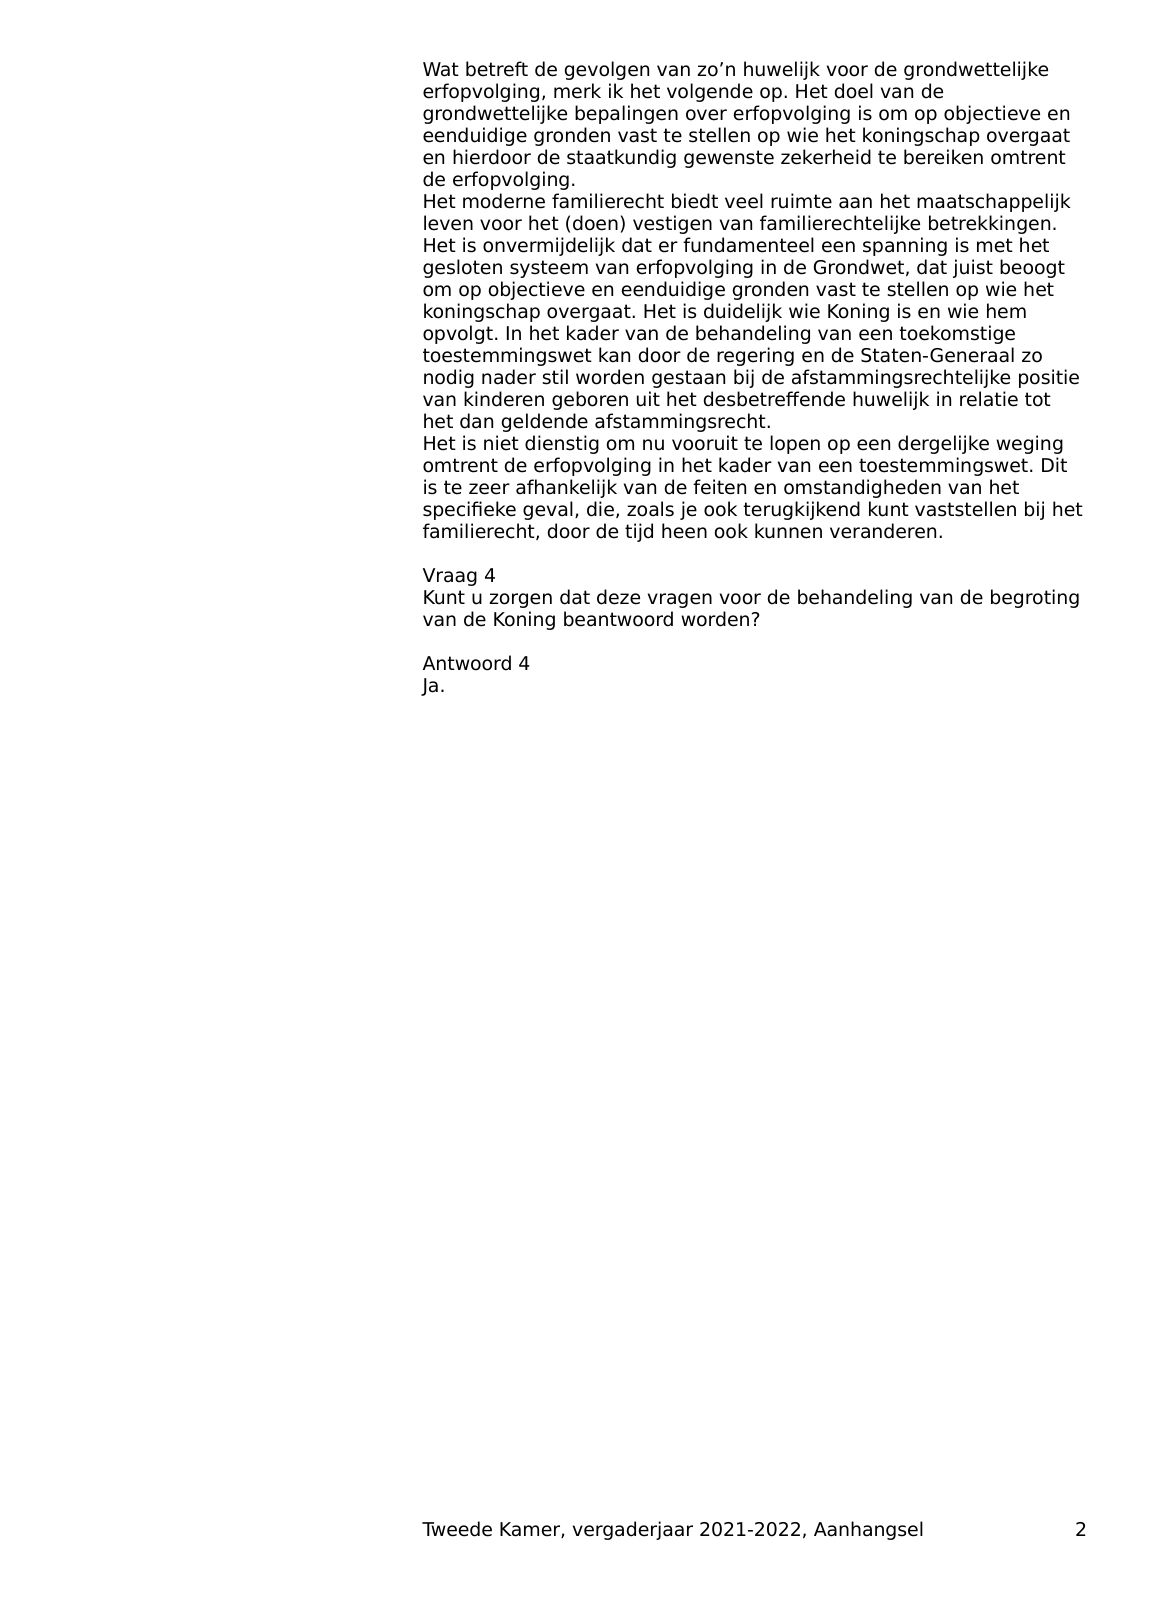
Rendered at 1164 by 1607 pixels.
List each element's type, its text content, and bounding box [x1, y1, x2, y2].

text Vraag 4 [422, 565, 1087, 587]
text Wat betreft de gevolgen van zo’n huwelijk voor de grondwettelijke erfopvolging, merk ik het volgende op. Het doel van de grondwettelijke bepalingen over erfopvolging is om op objectieve en eenduidige gronden vast te stellen op wie het koningschap overgaat en hierdoor de staatkundig gewenste zekerheid te bereiken omtrent de erfopvolging. [422, 59, 1087, 191]
text Antwoord 4 [422, 653, 1087, 675]
text Kunt u zorgen dat deze vragen voor de behandeling van de begroting van de Koning beantwoord worden? [422, 587, 1087, 631]
text Het moderne familierecht biedt veel ruimte aan het maatschappelijk leven voor het (doen) vestigen van familierechtelijke betrekkingen. Het is onvermijdelijk dat er fundamenteel een spanning is met het gesloten systeem van erfopvolging in de Grondwet, dat juist beoogt om op objectieve en eenduidige gronden vast te stellen op wie het koningschap overgaat. Het is duidelijk wie Koning is en wie hem opvolgt. In het kader van de behandeling van een toekomstige toestemmingswet kan door de regering en de Staten-Generaal zo nodig nader stil worden gestaan bij de afstammingsrechtelijke positie van kinderen geboren uit het desbetreffende huwelijk in relatie tot het dan geldende afstammingsrecht. [422, 191, 1087, 433]
text Het is niet dienstig om nu vooruit te lopen op een dergelijke weging omtrent de erfopvolging in het kader van een toestemmingswet. Dit is te zeer afhankelijk van de feiten en omstandigheden van het specifieke geval, die, zoals je ook terugkijkend kunt vaststellen bij het familierecht, door de tijd heen ook kunnen veranderen. [422, 433, 1087, 543]
text Ja. [422, 675, 1087, 697]
